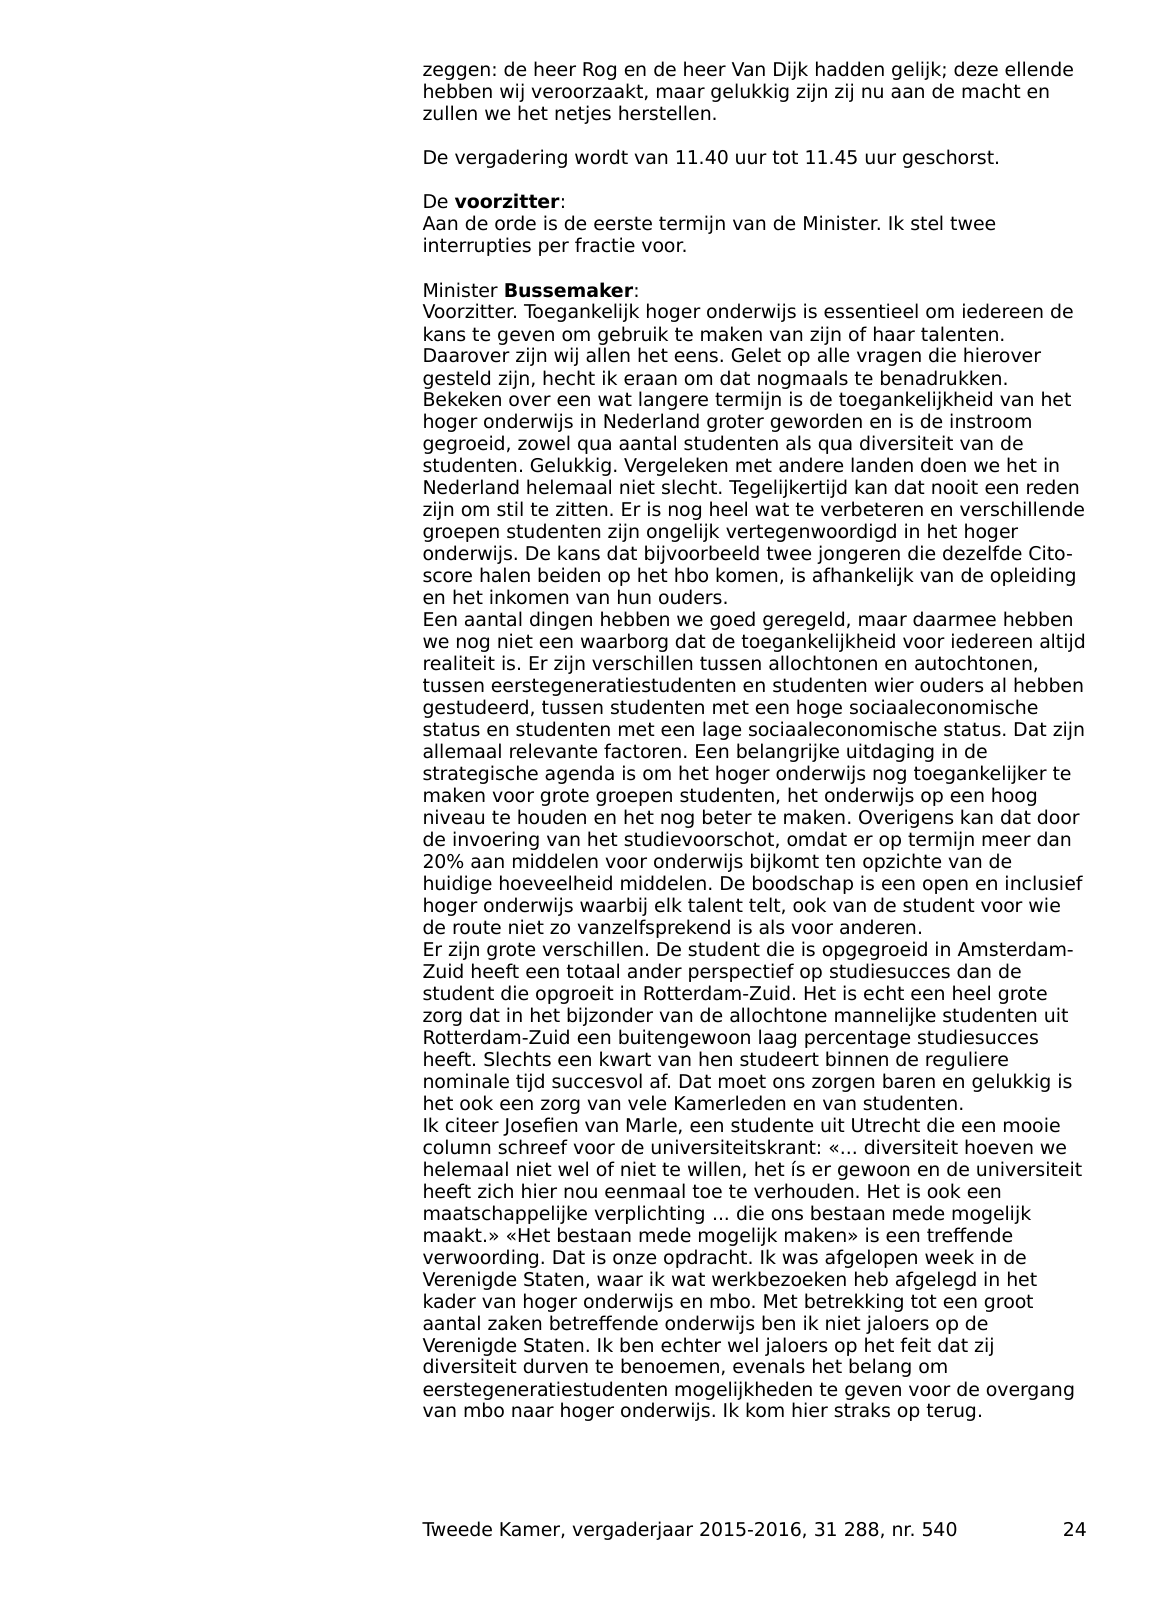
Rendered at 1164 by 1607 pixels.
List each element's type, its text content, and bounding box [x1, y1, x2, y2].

text Er zijn grote verschillen. De student die is opgegroeid in Amsterdam-Zuid heeft een totaal ander perspectief op studiesucces dan de student die opgroeit in Rotterdam-Zuid. Het is echt een heel grote zorg dat in het bijzonder van de allochtone mannelijke studenten uit Rotterdam-Zuid een buitengewoon laag percentage studiesucces heeft. Slechts een kwart van hen studeert binnen de reguliere nominale tijd succesvol af. Dat moet ons zorgen baren en gelukkig is het ook een zorg van vele Kamerleden en van studenten. [422, 939, 1087, 1115]
text Ik citeer Josefien van Marle, een studente uit Utrecht die een mooie column schreef voor de universiteitskrant: «... diversiteit hoeven we helemaal niet wel of niet te willen, het ís er gewoon en de universiteit heeft zich hier nou eenmaal toe te verhouden. Het is ook een maatschappelijke verplichting ... die ons bestaan mede mogelijk maakt.» «Het bestaan mede mogelijk maken» is een treffende verwoording. Dat is onze opdracht. Ik was afgelopen week in de Verenigde Staten, waar ik wat werkbezoeken heb afgelegd in het kader van hoger onderwijs en mbo. Met betrekking tot een groot aantal zaken betreffende onderwijs ben ik niet jaloers op de Verenigde Staten. Ik ben echter wel jaloers op het feit dat zij diversiteit durven te benoemen, evenals het belang om eerstegeneratiestudenten mogelijkheden te geven voor de overgang van mbo naar hoger onderwijs. Ik kom hier straks op terug. [422, 1115, 1087, 1422]
text De vergadering wordt van 11.40 uur tot 11.45 uur geschorst. [422, 147, 1087, 169]
text zeggen: de heer Rog en de heer Van Dijk hadden gelijk; deze ellende hebben wij veroorzaakt, maar gelukkig zijn zij nu aan de macht en zullen we het netjes herstellen. [422, 59, 1087, 125]
text Voorzitter. Toegankelijk hoger onderwijs is essentieel om iedereen de kans te geven om gebruik te maken van zijn of haar talenten. Daarover zijn wij allen het eens. Gelet op alle vragen die hierover gesteld zijn, hecht ik eraan om dat nogmaals te benadrukken. Bekeken over een wat langere termijn is de toegankelijkheid van het hoger onderwijs in Nederland groter geworden en is de instroom gegroeid, zowel qua aantal studenten als qua diversiteit van de studenten. Gelukkig. Vergeleken met andere landen doen we het in Nederland helemaal niet slecht. Tegelijkertijd kan dat nooit een reden zijn om stil te zitten. Er is nog heel wat te verbeteren en verschillende groepen studenten zijn ongelijk vertegenwoordigd in het hoger onderwijs. De kans dat bijvoorbeeld twee jongeren die dezelfde Cito-score halen beiden op het hbo komen, is afhankelijk van de opleiding en het inkomen van hun ouders. [422, 301, 1087, 609]
text De voorzitter: [422, 191, 1087, 213]
text Aan de orde is de eerste termijn van de Minister. Ik stel twee interrupties per fractie voor. [422, 213, 1087, 257]
text Minister Bussemaker: [422, 279, 1087, 301]
text Een aantal dingen hebben we goed geregeld, maar daarmee hebben we nog niet een waarborg dat de toegankelijkheid voor iedereen altijd realiteit is. Er zijn verschillen tussen allochtonen en autochtonen, tussen eerstegeneratiestudenten en studenten wier ouders al hebben gestudeerd, tussen studenten met een hoge sociaaleconomische status en studenten met een lage sociaaleconomische status. Dat zijn allemaal relevante factoren. Een belangrijke uitdaging in de strategische agenda is om het hoger onderwijs nog toegankelijker te maken voor grote groepen studenten, het onderwijs op een hoog niveau te houden en het nog beter te maken. Overigens kan dat door de invoering van het studievoorschot, omdat er op termijn meer dan 20% aan middelen voor onderwijs bijkomt ten opzichte van de huidige hoeveelheid middelen. De boodschap is een open en inclusief hoger onderwijs waarbij elk talent telt, ook van de student voor wie de route niet zo vanzelfsprekend is als voor anderen. [422, 609, 1087, 939]
